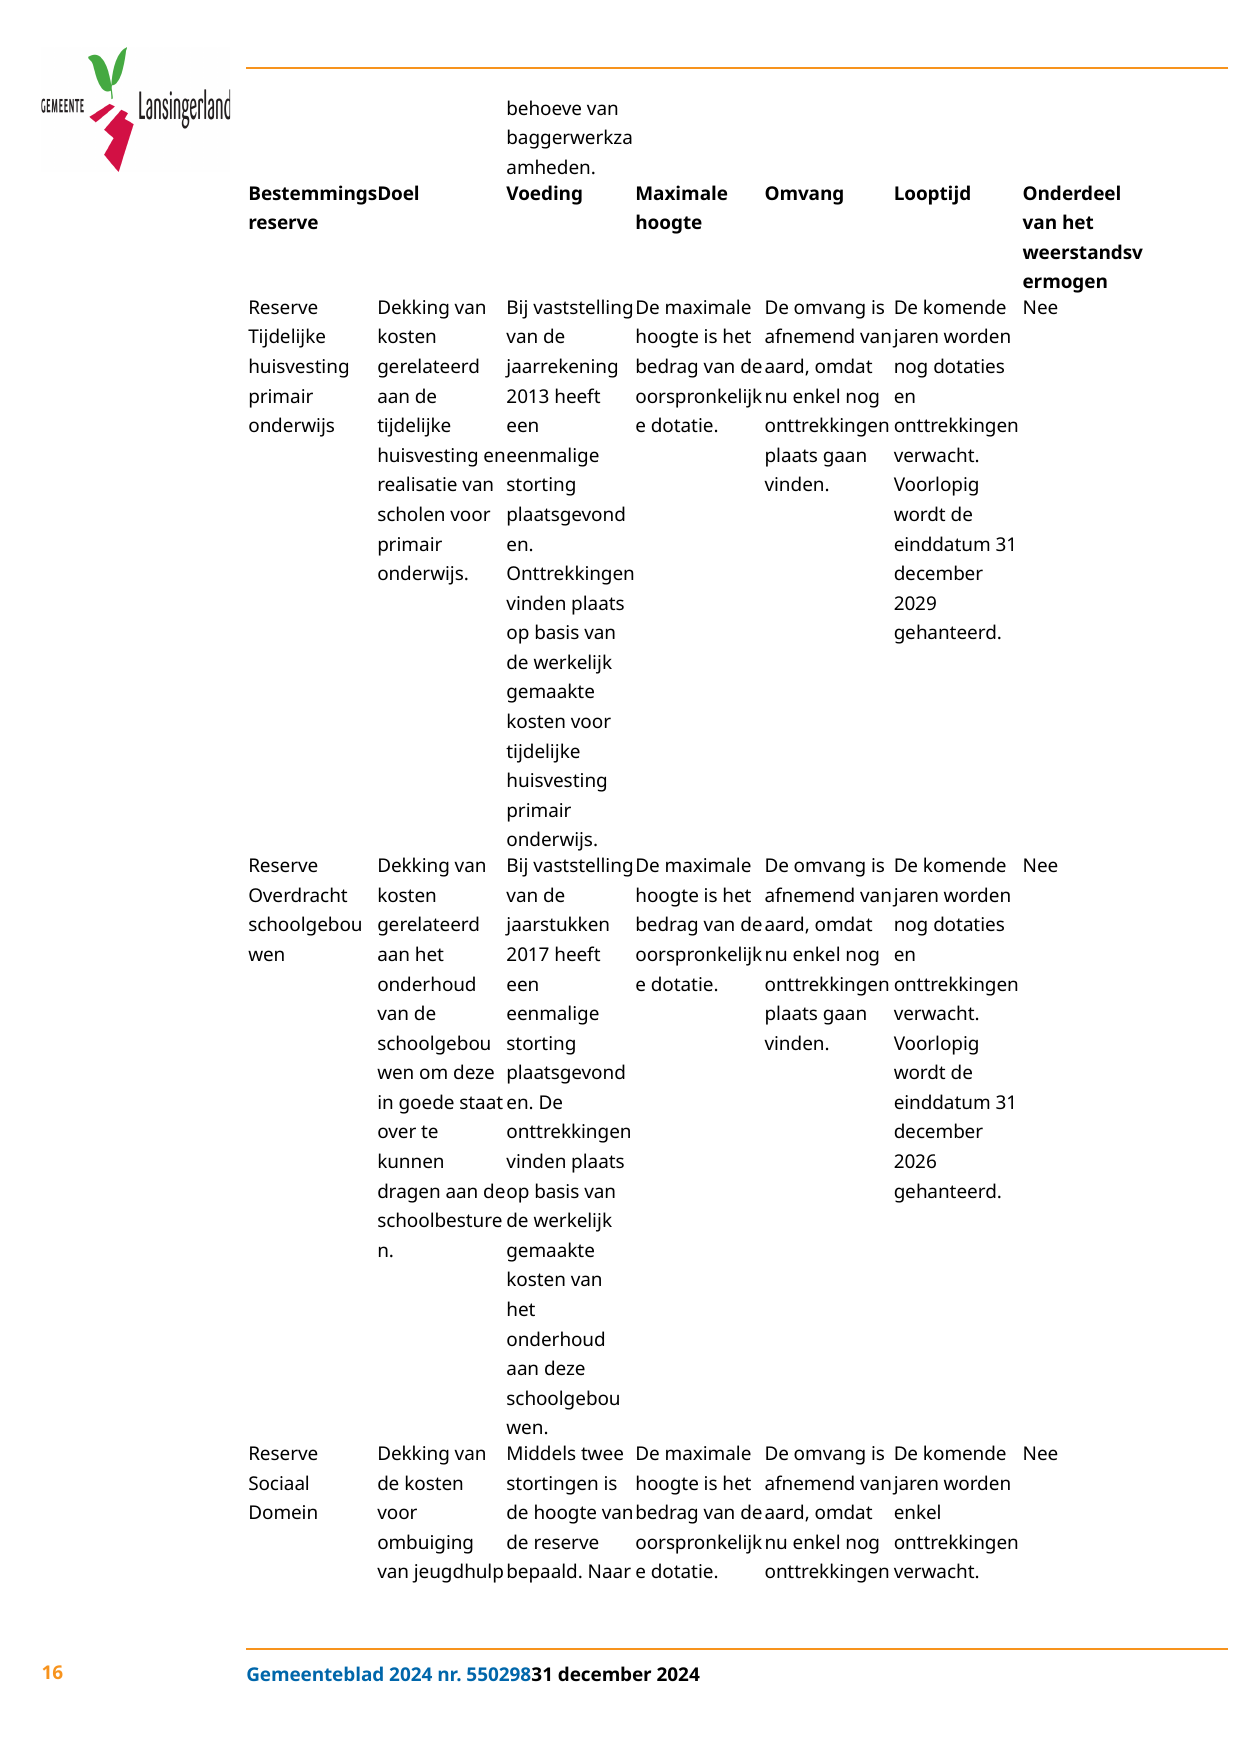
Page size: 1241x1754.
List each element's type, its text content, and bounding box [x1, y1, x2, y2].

table_cell Bij vaststelling van de jaarstukken 2017 heeft een eenmalige storting plaatsgevonden. De onttrekkingen vinden plaats op basis van de werkelijk gemaakte kosten van het onderhoud aan deze schoolgebouwen. [506, 853, 635, 1440]
table_cell De maximale hoogte is het bedrag van de oorspronkelijke dotatie. [635, 1440, 764, 1584]
table_cell Nee [1023, 294, 1152, 852]
table_cell Dekking van de kosten voor ombuiging van jeugdhulp [377, 1440, 506, 1584]
table_cell [248, 95, 377, 180]
table_cell De omvang is afnemend van aard, omdat nu enkel nog onttrekkingen plaats gaan vinden. [764, 853, 893, 1440]
table_cell Onderdeel van het weerstandsvermogen [1023, 180, 1152, 294]
table_cell Nee [1023, 853, 1152, 1440]
table_cell De komende jaren worden nog dotaties en onttrekkingen verwacht. Voorlopig wordt de einddatum 31 december 2029 gehanteerd. [894, 294, 1022, 852]
table_cell De maximale hoogte is het bedrag van de oorspronkelijke dotatie. [635, 853, 764, 1440]
picture [41, 47, 231, 172]
table_cell Omvang [764, 180, 893, 294]
table_cell behoeve van baggerwerkzaamheden. [506, 95, 635, 180]
table_cell De omvang is afnemend van aard, omdat nu enkel nog onttrekkingen plaats gaan vinden. [764, 294, 893, 852]
table_cell Looptijd [894, 180, 1022, 294]
table_cell [894, 95, 1022, 180]
table_cell Dekking van kosten gerelateerd aan het onderhoud van de schoolgebouwen om deze in goede staat over te kunnen dragen aan de schoolbesturen. [377, 853, 506, 1440]
table_cell [635, 95, 764, 180]
table_cell De komende jaren worden enkel onttrekkingen verwacht. [894, 1440, 1022, 1584]
table_cell Bestemmingsreserve [248, 180, 377, 294]
table_cell Middels twee stortingen is de hoogte van de reserve bepaald. Naar [506, 1440, 635, 1584]
table_cell De omvang is afnemend van aard, omdat nu enkel nog onttrekkingen [764, 1440, 893, 1584]
table_cell Doel [377, 180, 506, 294]
table_cell Reserve Sociaal Domein [248, 1440, 377, 1584]
table_cell De komende jaren worden nog dotaties en onttrekkingen verwacht. Voorlopig wordt de einddatum 31 december 2026 gehanteerd. [894, 853, 1022, 1440]
table_cell Nee [1023, 1440, 1152, 1584]
table_cell Reserve Overdracht schoolgebouwen [248, 853, 377, 1440]
table_cell [1023, 95, 1152, 180]
table_cell Dekking van kosten gerelateerd aan de tijdelijke huisvesting en realisatie van scholen voor primair onderwijs. [377, 294, 506, 852]
table_cell [764, 95, 893, 180]
table_cell Bij vaststelling van de jaarrekening 2013 heeft een eenmalige storting plaatsgevonden. Onttrekkingen vinden plaats op basis van de werkelijk gemaakte kosten voor tijdelijke huisvesting primair onderwijs. [506, 294, 635, 852]
table_cell Maximale hoogte [635, 180, 764, 294]
table_cell Voeding [506, 180, 635, 294]
table_cell De maximale hoogte is het bedrag van de oorspronkelijke dotatie. [635, 294, 764, 852]
table_cell Reserve Tijdelijke huisvesting primair onderwijs [248, 294, 377, 852]
table_cell [377, 95, 506, 180]
